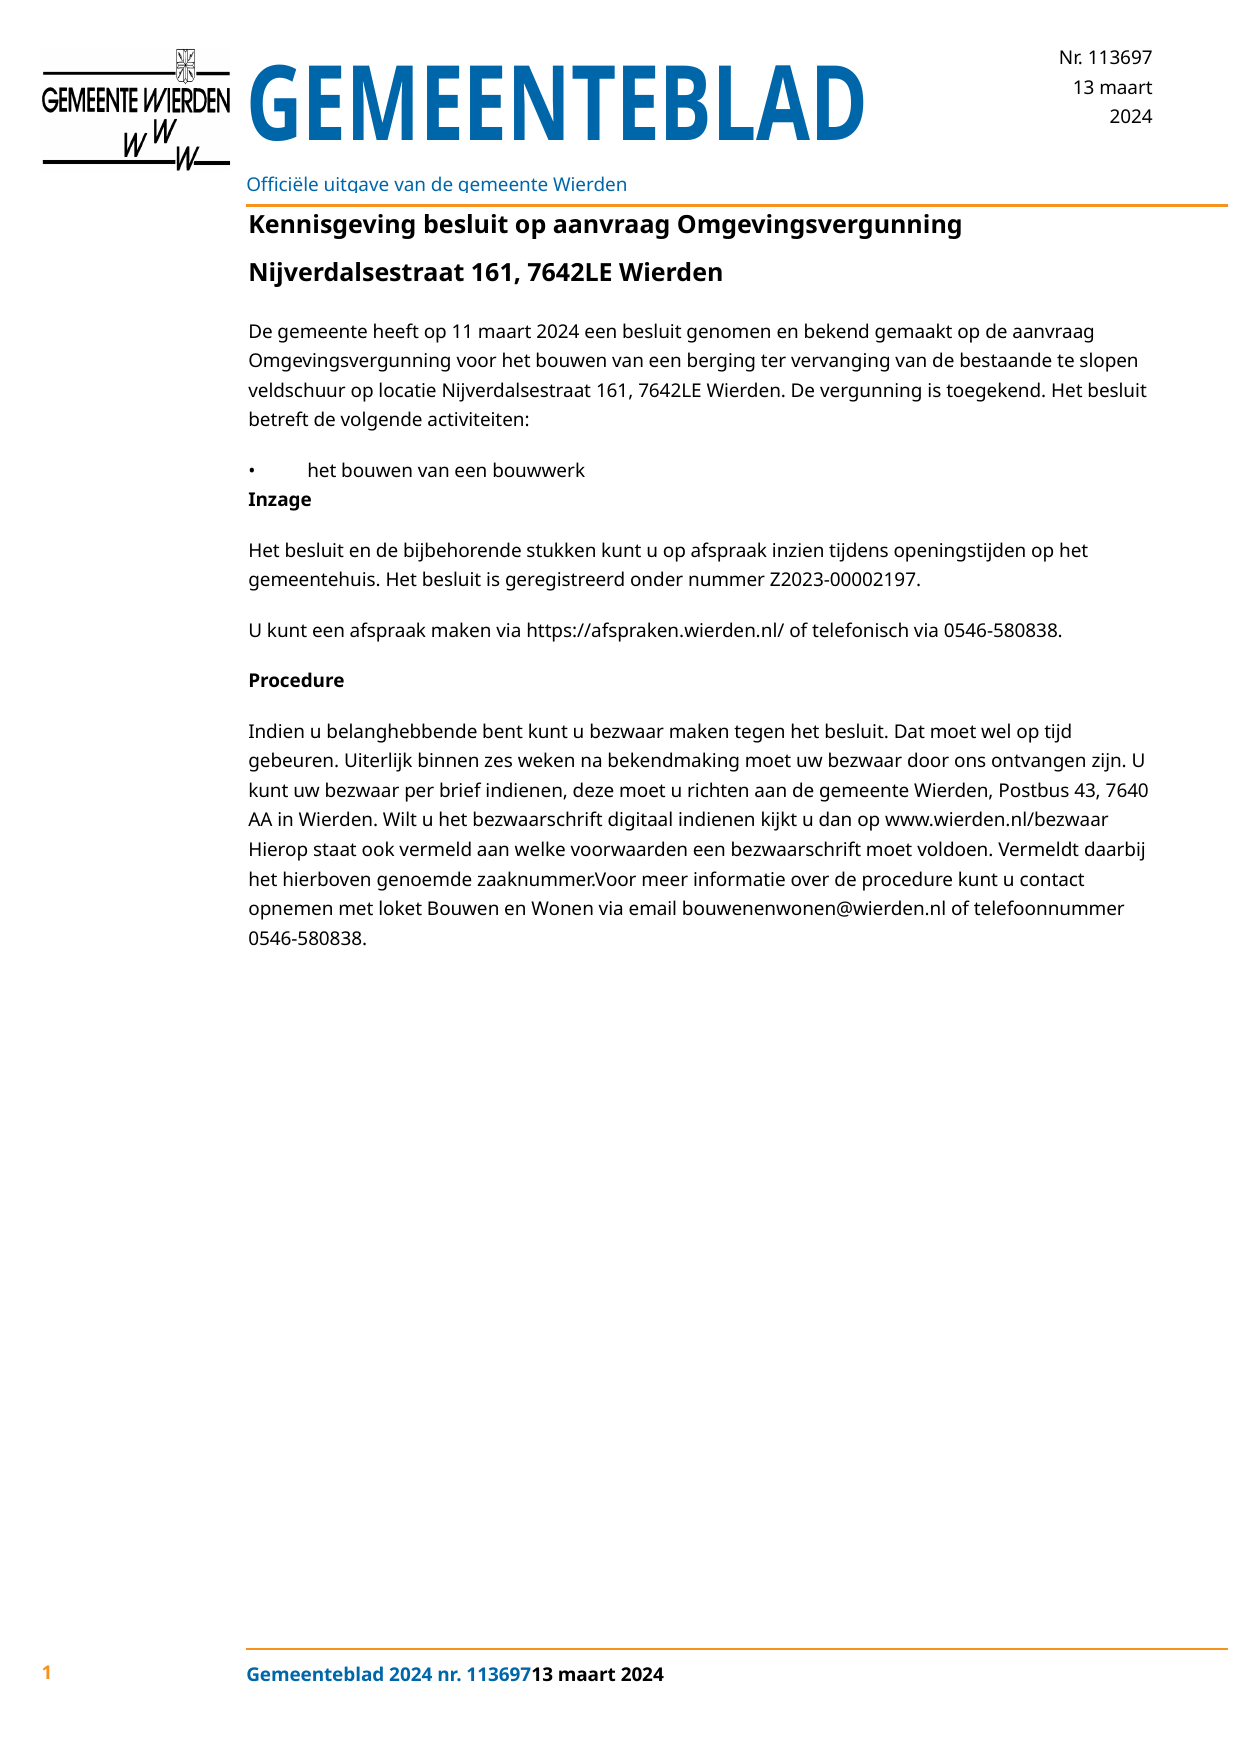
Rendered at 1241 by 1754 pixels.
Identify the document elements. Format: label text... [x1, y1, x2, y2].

picture [41, 47, 231, 172]
text De gemeente heeft op 11 maart 2024 een besluit genomen en bekend gemaakt op de aanvraag Omgevingsvergunning voor het bouwen van een berging ter vervanging van de bestaande te slopen veldschuur op locatie Nijverdalsestraat 161, 7642LE Wierden. De vergunning is toegekend. Het besluit betreft de volgende activiteiten: [248, 318, 1152, 432]
list het bouwen van een bouwwerk [248, 457, 1152, 483]
text Inzage [248, 487, 1152, 512]
text Het besluit en de bijbehorende stukken kunt u op afspraak inzien tijdens openingstijden op het gemeentehuis. Het besluit is geregistreerd onder nummer Z2023-00002197. [248, 537, 1152, 592]
text Indien u belanghebbende bent kunt u bezwaar maken tegen het besluit. Dat moet wel op tijd gebeuren. Uiterlijk binnen zes weken na bekendmaking moet uw bezwaar door ons ontvangen zijn. U kunt uw bezwaar per brief indienen, deze moet u richten aan de gemeente Wierden, Postbus 43, 7640 AA in Wierden. Wilt u het bezwaarschrift digitaal indienen kijkt u dan op www.wierden.nl/bezwaar Hierop staat ook vermeld aan welke voorwaarden een bezwaarschrift moet voldoen. Vermeldt daarbij het hierboven genoemde zaaknummer.Voor meer informatie over de procedure kunt u contact opnemen met loket Bouwen en Wonen via email bouwenenwonen@wierden.nl of telefoonnummer 0546-580838. [248, 718, 1152, 951]
text Kennisgeving besluit op aanvraag Omgevingsvergunning Nijverdalsestraat 161, 7642LE Wierden [248, 207, 1152, 288]
text Procedure [248, 667, 1152, 693]
text U kunt een afspraak maken via https://afspraken.wierden.nl/ of telefonisch via 0546-580838. [248, 617, 1152, 643]
